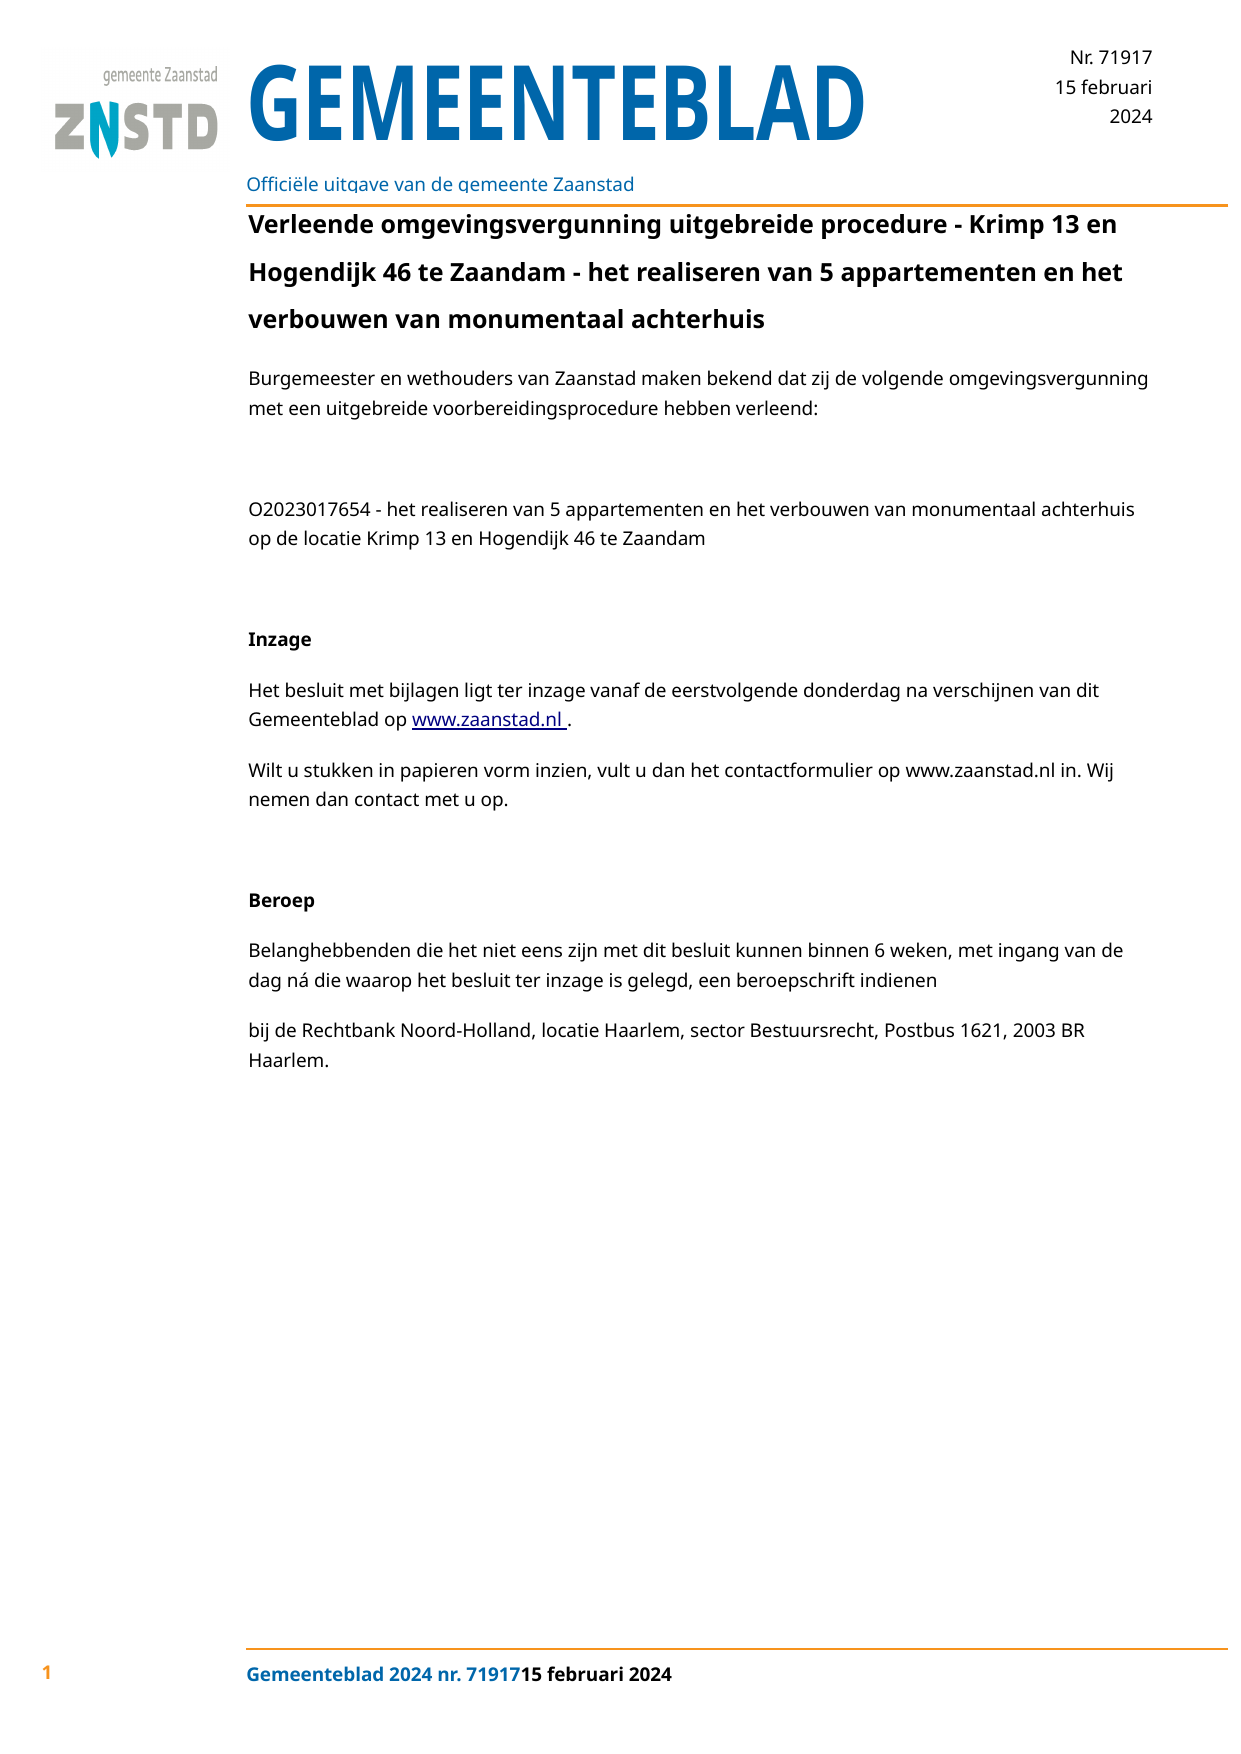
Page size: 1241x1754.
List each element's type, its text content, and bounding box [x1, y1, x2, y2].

text Beroep [248, 887, 1152, 913]
text bij de Rechtbank Noord-Holland, locatie Haarlem, sector Bestuursrecht, Postbus 1621, 2003 BR Haarlem. [248, 1018, 1152, 1073]
picture [41, 47, 231, 172]
text Belanghebbenden die het niet eens zijn met dit besluit kunnen binnen 6 weken, met ingang van de dag ná die waarop het besluit ter inzage is gelegd, een beroepschrift indienen [248, 938, 1152, 993]
text Verleende omgevingsvergunning uitgebreide procedure - Krimp 13 en Hogendijk 46 te Zaandam - het realiseren van 5 appartementen en het verbouwen van monumentaal achterhuis [248, 207, 1152, 336]
text Inzage [248, 626, 1152, 652]
text Burgemeester en wethouders van Zaanstad maken bekend dat zij de volgende omgevingsvergunning met een uitgebreide voorbereidingsprocedure hebben verleend: [248, 366, 1152, 421]
text Het besluit met bijlagen ligt ter inzage vanaf de eerstvolgende donderdag na verschijnen van dit Gemeenteblad op www.zaanstad.nl . [248, 677, 1152, 732]
text Wilt u stukken in papieren vorm inzien, vult u dan het contactformulier op www.zaanstad.nl in. Wij nemen dan contact met u op. [248, 757, 1152, 812]
text O2023017654 - het realiseren van 5 appartementen en het verbouwen van monumentaal achterhuis op de locatie Krimp 13 en Hogendijk 46 te Zaandam [248, 496, 1152, 551]
